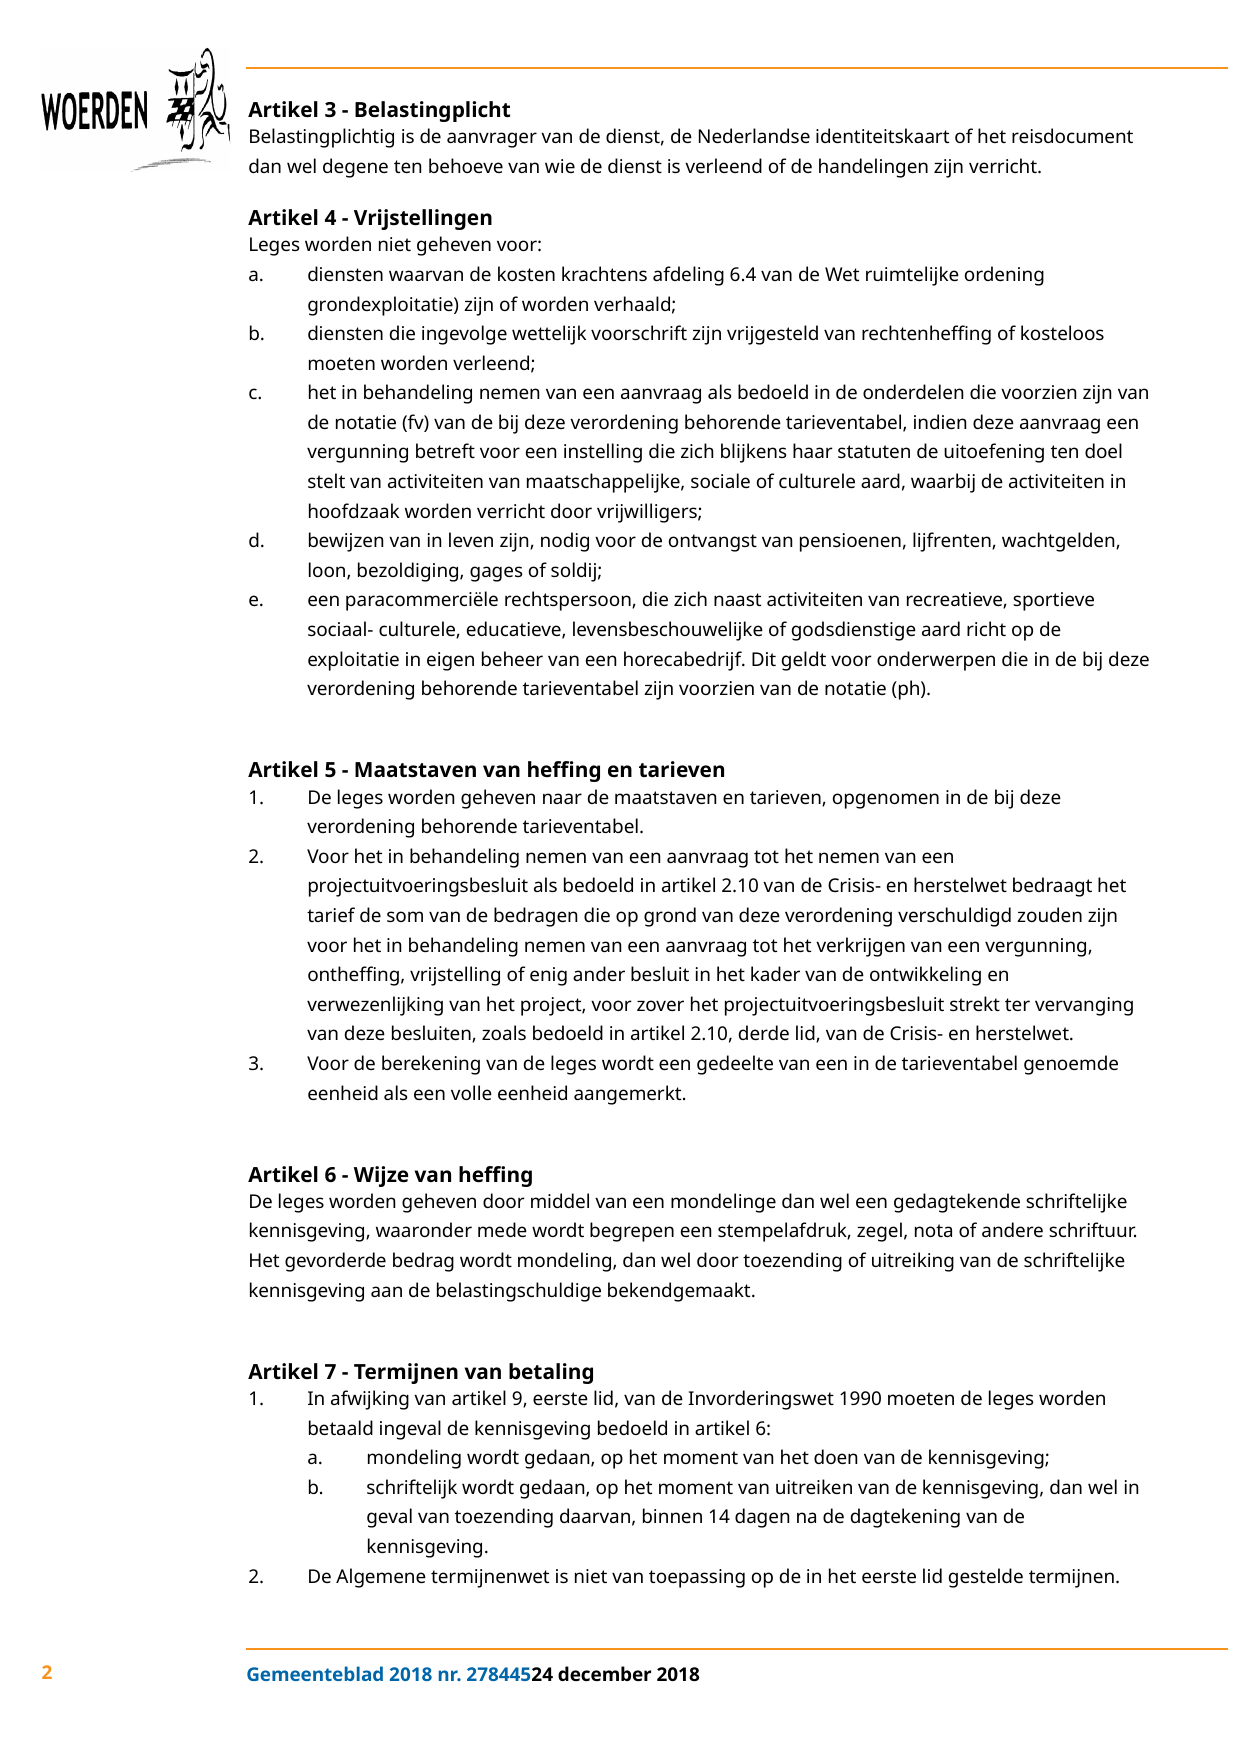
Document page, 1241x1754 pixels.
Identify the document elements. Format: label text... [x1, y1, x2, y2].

list diensten die ingevolge wettelijk voorschrift zijn vrijgesteld van rechtenheffing of kosteloos moeten worden verleend; [248, 320, 1152, 376]
text Artikel 6 - Wijze van heffing [248, 1160, 1152, 1188]
text De leges worden geheven door middel van een mondelinge dan wel een gedagtekende schriftelijke kennisgeving, waaronder mede wordt begrepen een stempelafdruk, zegel, nota of andere schriftuur. Het gevorderde bedrag wordt mondeling, dan wel door toezending of uitreiking van de schriftelijke kennisgeving aan de belastingschuldige bekendgemaakt. [248, 1188, 1152, 1303]
text Belastingplichtig is de aanvrager van de dienst, de Nederlandse identiteitskaart of het reisdocument dan wel degene ten behoeve van wie de dienst is verleend of de handelingen zijn verricht. [248, 123, 1152, 178]
text Artikel 7 - Termijnen van betaling [248, 1357, 1152, 1385]
text Artikel 3 - Belastingplicht [248, 95, 1152, 123]
list diensten waarvan de kosten krachtens afdeling 6.4 van de Wet ruimtelijke ordening grondexploitatie) zijn of worden verhaald; [248, 261, 1152, 317]
list het in behandeling nemen van een aanvraag als bedoeld in de onderdelen die voorzien zijn van de notatie (fv) van de bij deze verordening behorende tarieventabel, indien deze aanvraag een vergunning betreft voor een instelling die zich blijkens haar statuten de uitoefening ten doel stelt van activiteiten van maatschappelijke, sociale of culturele aard, waarbij de activiteiten in hoofdzaak worden verricht door vrijwilligers; [248, 379, 1152, 524]
list De Algemene termijnenwet is niet van toepassing op de in het eerste lid gestelde termijnen. [248, 1563, 1152, 1588]
list De leges worden geheven naar de maatstaven en tarieven, opgenomen in de bij deze verordening behorende tarieventabel. [248, 784, 1152, 839]
list mondeling wordt gedaan, op het moment van het doen van de kennisgeving; [307, 1444, 1152, 1470]
picture [41, 47, 231, 172]
list een paracommerciële rechtspersoon, die zich naast activiteiten van recreatieve, sportieve sociaal- culturele, educatieve, levensbeschouwelijke of godsdienstige aard richt op de exploitatie in eigen beheer van een horecabedrijf. Dit geldt voor onderwerpen die in de bij deze verordening behorende tarieventabel zijn voorzien van de notatie (ph). [248, 587, 1152, 701]
list Voor de berekening van de leges wordt een gedeelte van een in de tarieventabel genoemde eenheid als een volle eenheid aangemerkt. [248, 1050, 1152, 1105]
text Artikel 5 - Maatstaven van heffing en tarieven [248, 755, 1152, 784]
list bewijzen van in leven zijn, nodig voor de ontvangst van pensioenen, lijfrenten, wachtgelden, loon, bezoldiging, gages of soldij; [248, 527, 1152, 583]
list schriftelijk wordt gedaan, op het moment van uitreiken van de kennisgeving, dan wel in geval van toezending daarvan, binnen 14 dagen na de dagtekening van de kennisgeving. [307, 1474, 1152, 1559]
list In afwijking van artikel 9, eerste lid, van de Invorderingswet 1990 moeten de leges worden betaald ingeval de kennisgeving bedoeld in artikel 6: [248, 1385, 1152, 1441]
text Leges worden niet geheven voor: [248, 232, 1152, 257]
text Artikel 4 - Vrijstellingen [248, 203, 1152, 232]
list Voor het in behandeling nemen van een aanvraag tot het nemen van een projectuitvoeringsbesluit als bedoeld in artikel 2.10 van de Crisis- en herstelwet bedraagt het tarief de som van de bedragen die op grond van deze verordening verschuldigd zouden zijn voor het in behandeling nemen van een aanvraag tot het verkrijgen van een vergunning, ontheffing, vrijstelling of enig ander besluit in het kader van de ontwikkeling en verwezenlijking van het project, voor zover het projectuitvoeringsbesluit strekt ter vervanging van deze besluiten, zoals bedoeld in artikel 2.10, derde lid, van de Crisis- en herstelwet. [248, 843, 1152, 1046]
